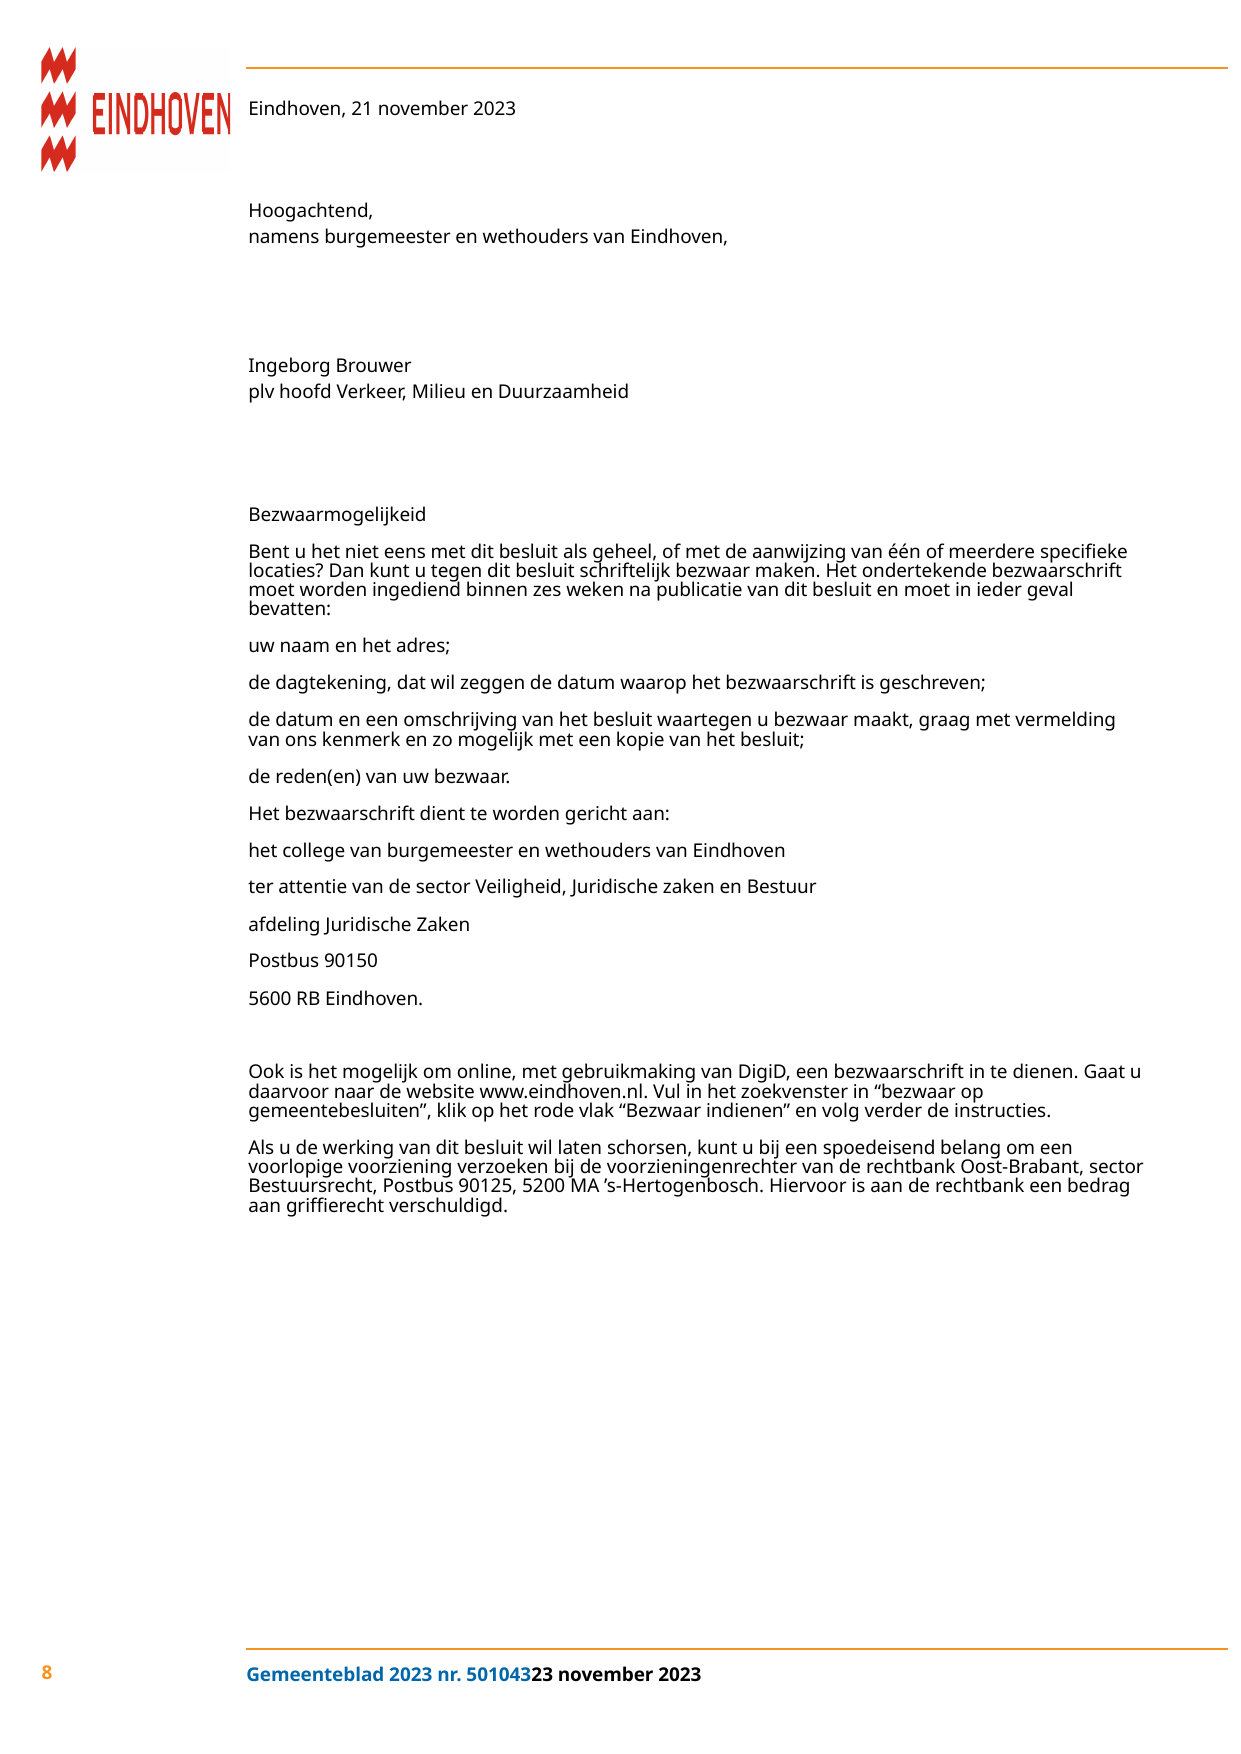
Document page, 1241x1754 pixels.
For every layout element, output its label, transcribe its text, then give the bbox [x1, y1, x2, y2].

text afdeling Juridische Zaken [248, 916, 1152, 935]
text namens burgemeester en wethouders van Eindhoven, [248, 223, 1152, 249]
text de reden(en) van uw bezwaar. [248, 768, 1152, 787]
picture [41, 47, 231, 172]
text plv hoofd Verkeer, Milieu en Duurzaamheid [248, 378, 1152, 403]
text de dagtekening, dat wil zeggen de datum waarop het bezwaarschrift is geschreven; [248, 674, 1152, 694]
text 5600 RB Eindhoven. [248, 989, 1152, 1009]
text Postbus 90150 [248, 952, 1152, 972]
text Ook is het mogelijk om online, met gebruikmaking van DigiD, een bezwaarschrift in te dienen. Gaat u daarvoor naar de website www.eindhoven.nl. Vul in het zoekvenster in “bezwaar op gemeentebesluiten”, klik op het rode vlak “Bezwaar indienen” en volg verder de instructies. [248, 1063, 1152, 1121]
text Bent u het niet eens met dit besluit als geheel, of met de aanwijzing van één of meerdere specifieke locaties? Dan kunt u tegen dit besluit schriftelijk bezwaar maken. Het ondertekende bezwaarschrift moet worden ingediend binnen zes weken na publicatie van dit besluit en moet in ieder geval bevatten: [248, 543, 1152, 620]
text Hoogachtend, [248, 198, 1152, 223]
text Eindhoven, 21 november 2023 [248, 95, 1152, 121]
text de datum en een omschrijving van het besluit waartegen u bezwaar maakt, graag met vermelding van ons kenmerk en zo mogelijk met een kopie van het besluit; [248, 711, 1152, 750]
text uw naam en het adres; [248, 637, 1152, 657]
text het college van burgemeester en wethouders van Eindhoven [248, 842, 1152, 861]
text Ingeborg Brouwer [248, 352, 1152, 378]
text Bezwaarmogelijkeid [248, 506, 1152, 525]
text Het bezwaarschrift dient te worden gericht aan: [248, 804, 1152, 824]
text ter attentie van de sector Veiligheid, Juridische zaken en Bestuur [248, 878, 1152, 898]
text Als u de werking van dit besluit wil laten schorsen, kunt u bij een spoedeisend belang om een voorlopige voorziening verzoeken bij de voorzieningenrechter van de rechtbank Oost-Brabant, sector Bestuursrecht, Postbus 90125, 5200 MA ’s-Hertogenbosch. Hiervoor is aan de rechtbank een bedrag aan griffierecht verschuldigd. [248, 1139, 1152, 1216]
